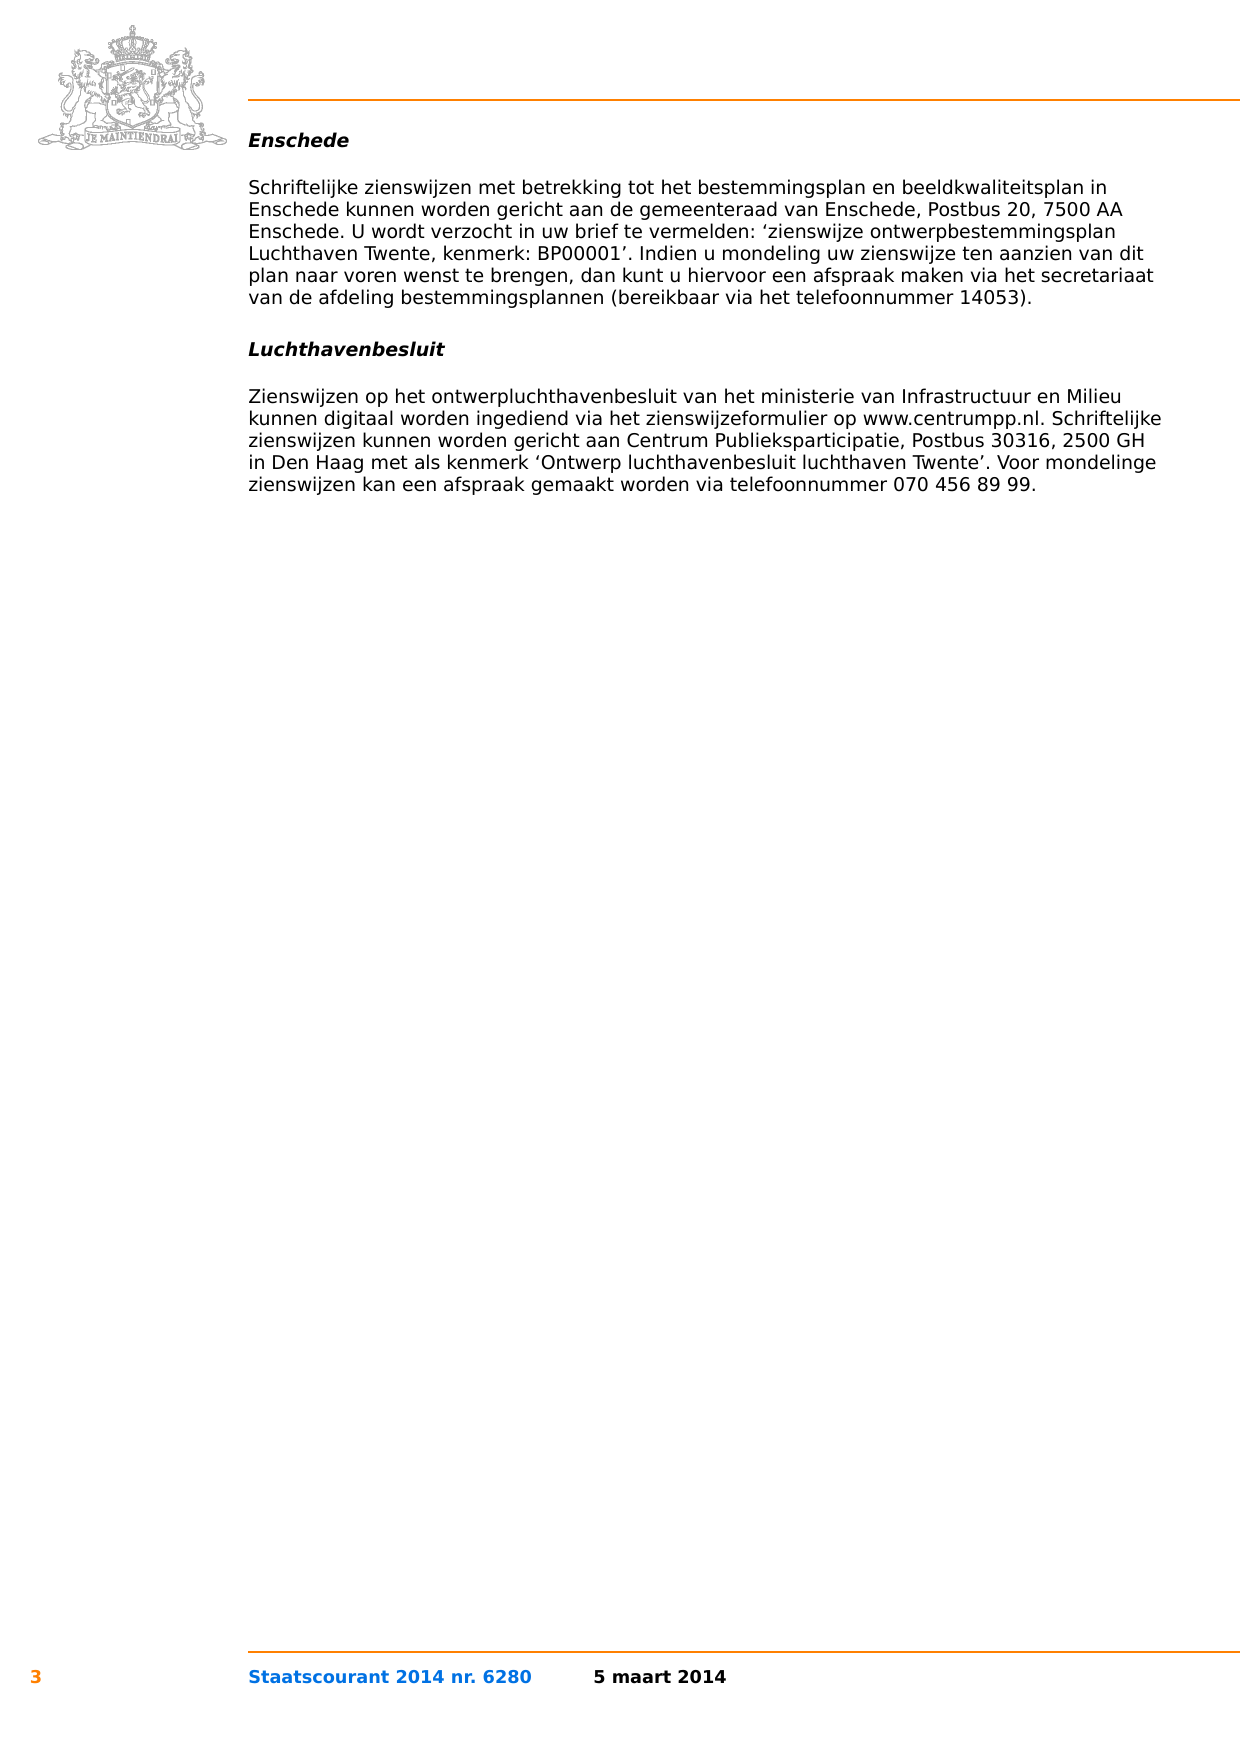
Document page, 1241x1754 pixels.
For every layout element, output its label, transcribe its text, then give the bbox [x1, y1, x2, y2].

subtitle Luchthavenbesluit [248, 339, 1163, 361]
text Schriftelijke zienswijzen met betrekking tot het bestemmingsplan en beeldkwaliteitsplan in Enschede kunnen worden gericht aan de gemeenteraad van Enschede, Postbus 20, 7500 AA Enschede. U wordt verzocht in uw brief te vermelden: ‘zienswijze ontwerpbestemmingsplan Luchthaven Twente, kenmerk: BP00001’. Indien u mondeling uw zienswijze ten aanzien van dit plan naar voren wenst te brengen, dan kunt u hiervoor een afspraak maken via het secretariaat van de afdeling bestemmingsplannen (bereikbaar via het telefoonnummer 14053). [248, 177, 1163, 309]
text Zienswijzen op het ontwerpluchthavenbesluit van het ministerie van Infrastructuur en Milieu kunnen digitaal worden ingediend via het zienswijzeformulier op www.centrumpp.nl. Schriftelijke zienswijzen kunnen worden gericht aan Centrum Publieksparticipatie, Postbus 30316, 2500 GH in Den Haag met als kenmerk ‘Ontwerp luchthavenbesluit luchthaven Twente’. Voor mondelinge zienswijzen kan een afspraak gemaakt worden via telefoonnummer 070 456 89 99. [248, 386, 1163, 496]
subtitle Enschede [248, 130, 1163, 152]
picture [38, 25, 227, 150]
